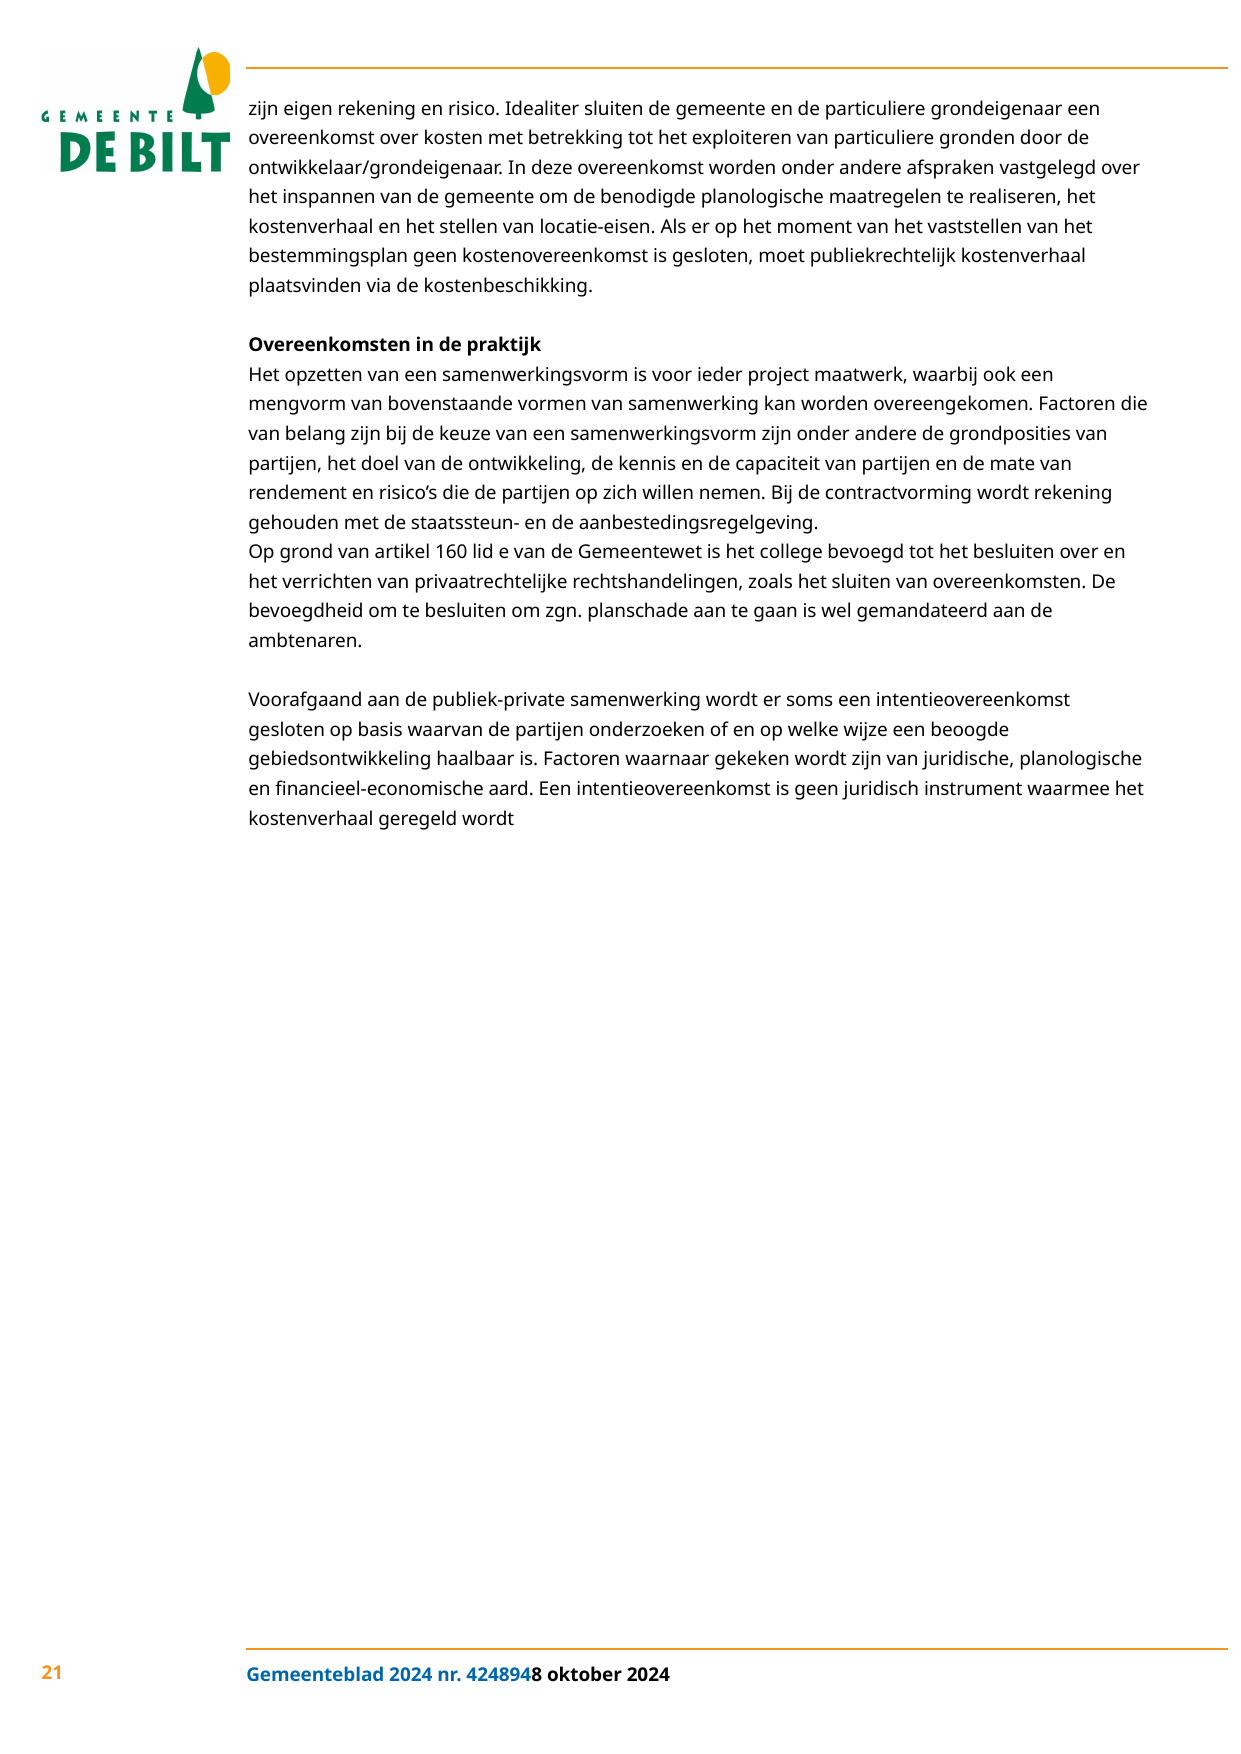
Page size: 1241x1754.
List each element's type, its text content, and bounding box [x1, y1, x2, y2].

text Voorafgaand aan de publiek-private samenwerking wordt er soms een intentieovereenkomst gesloten op basis waarvan de partijen onderzoeken of en op welke wijze een beoogde gebiedsontwikkeling haalbaar is. Factoren waarnaar gekeken wordt zijn van juridische, planologische en financieel-economische aard. Een intentieovereenkomst is geen juridisch instrument waarmee het kostenverhaal geregeld wordt [248, 686, 1152, 831]
text zijn eigen rekening en risico. Idealiter sluiten de gemeente en de particuliere grondeigenaar een overeenkomst over kosten met betrekking tot het exploiteren van particuliere gronden door de ontwikkelaar/grondeigenaar. In deze overeenkomst worden onder andere afspraken vastgelegd over het inspannen van de gemeente om de benodigde planologische maatregelen te realiseren, het kostenverhaal en het stellen van locatie-eisen. Als er op het moment van het vaststellen van het bestemmingsplan geen kostenovereenkomst is gesloten, moet publiekrechtelijk kostenverhaal plaatsvinden via de kostenbeschikking. [248, 95, 1152, 298]
text Het opzetten van een samenwerkingsvorm is voor ieder project maatwerk, waarbij ook een mengvorm van bovenstaande vormen van samenwerking kan worden overeengekomen. Factoren die van belang zijn bij de keuze van een samenwerkingsvorm zijn onder andere de grondposities van partijen, het doel van de ontwikkeling, de kennis en de capaciteit van partijen en de mate van rendement en risico’s die de partijen op zich willen nemen. Bij de contractvorming wordt rekening gehouden met de staatssteun- en de aanbestedingsregelgeving. [248, 361, 1152, 535]
text Overeenkomsten in de praktijk [248, 331, 1152, 357]
text Op grond van artikel 160 lid e van de Gemeentewet is het college bevoegd tot het besluiten over en het verrichten van privaatrechtelijke rechtshandelingen, zoals het sluiten van overeenkomsten. De bevoegdheid om te besluiten om zgn. planschade aan te gaan is wel gemandateerd aan de ambtenaren. [248, 538, 1152, 653]
picture [41, 47, 231, 172]
